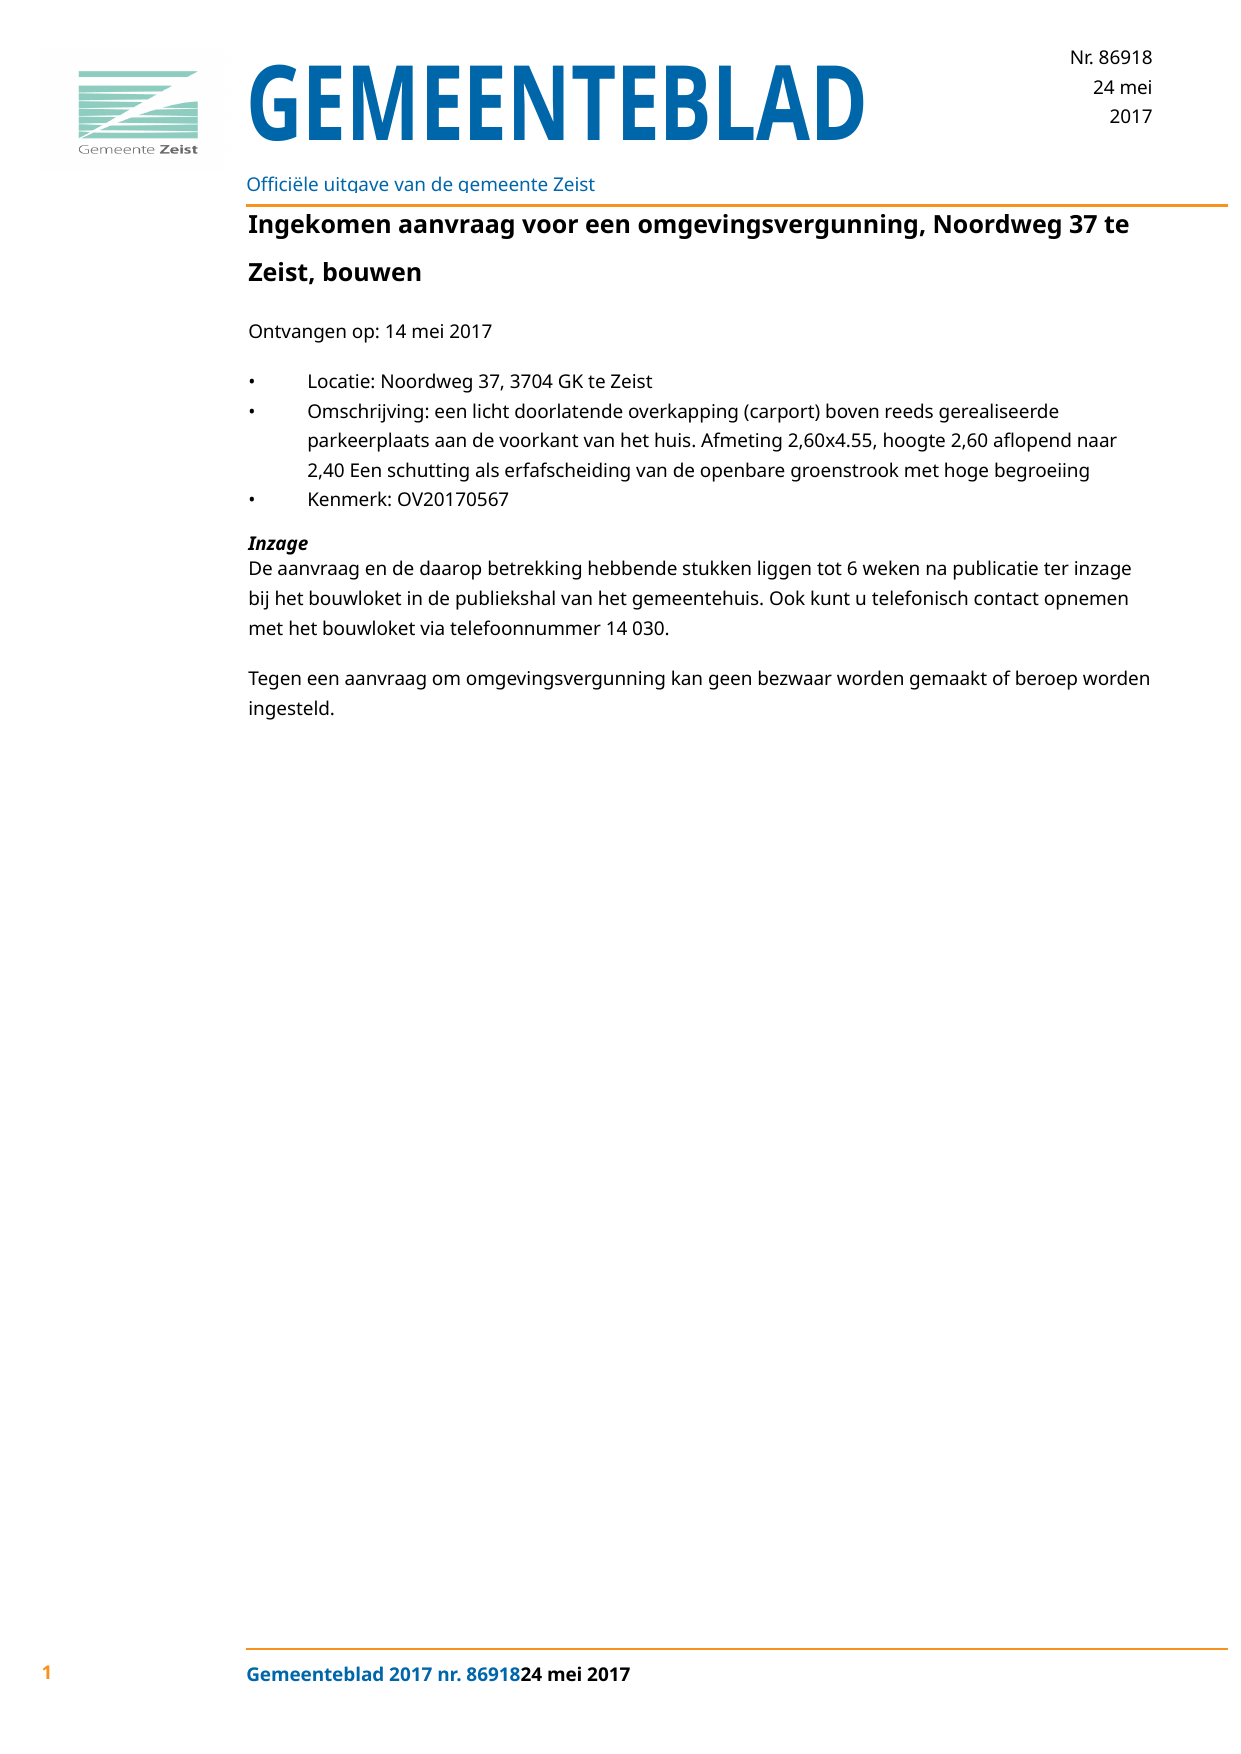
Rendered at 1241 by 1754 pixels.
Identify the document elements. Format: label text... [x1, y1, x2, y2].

text De aanvraag en de daarop betrekking hebbende stukken liggen tot 6 weken na publicatie ter inzage bij het bouwloket in de publiekshal van het gemeentehuis. Ook kunt u telefonisch contact opnemen met het bouwloket via telefoonnummer 14 030. [248, 556, 1152, 640]
text Tegen een aanvraag om omgevingsvergunning kan geen bezwaar worden gemaakt of beroep worden ingesteld. [248, 665, 1152, 720]
text Inzage [248, 530, 1152, 556]
text Ingekomen aanvraag voor een omgevingsvergunning, Noordweg 37 te Zeist, bouwen [248, 207, 1152, 288]
text Ontvangen op: 14 mei 2017 [248, 318, 1152, 344]
list Locatie: Noordweg 37, 3704 GK te Zeist [248, 368, 1152, 394]
picture [41, 47, 231, 172]
list Kenmerk: OV20170567 [248, 487, 1152, 512]
list Omschrijving: een licht doorlatende overkapping (carport) boven reeds gerealiseerde parkeerplaats aan de voorkant van het huis. Afmeting 2,60x4.55, hoogte 2,60 aflopend naar 2,40 Een schutting als erfafscheiding van de openbare groenstrook met hoge begroeiing [248, 398, 1152, 483]
